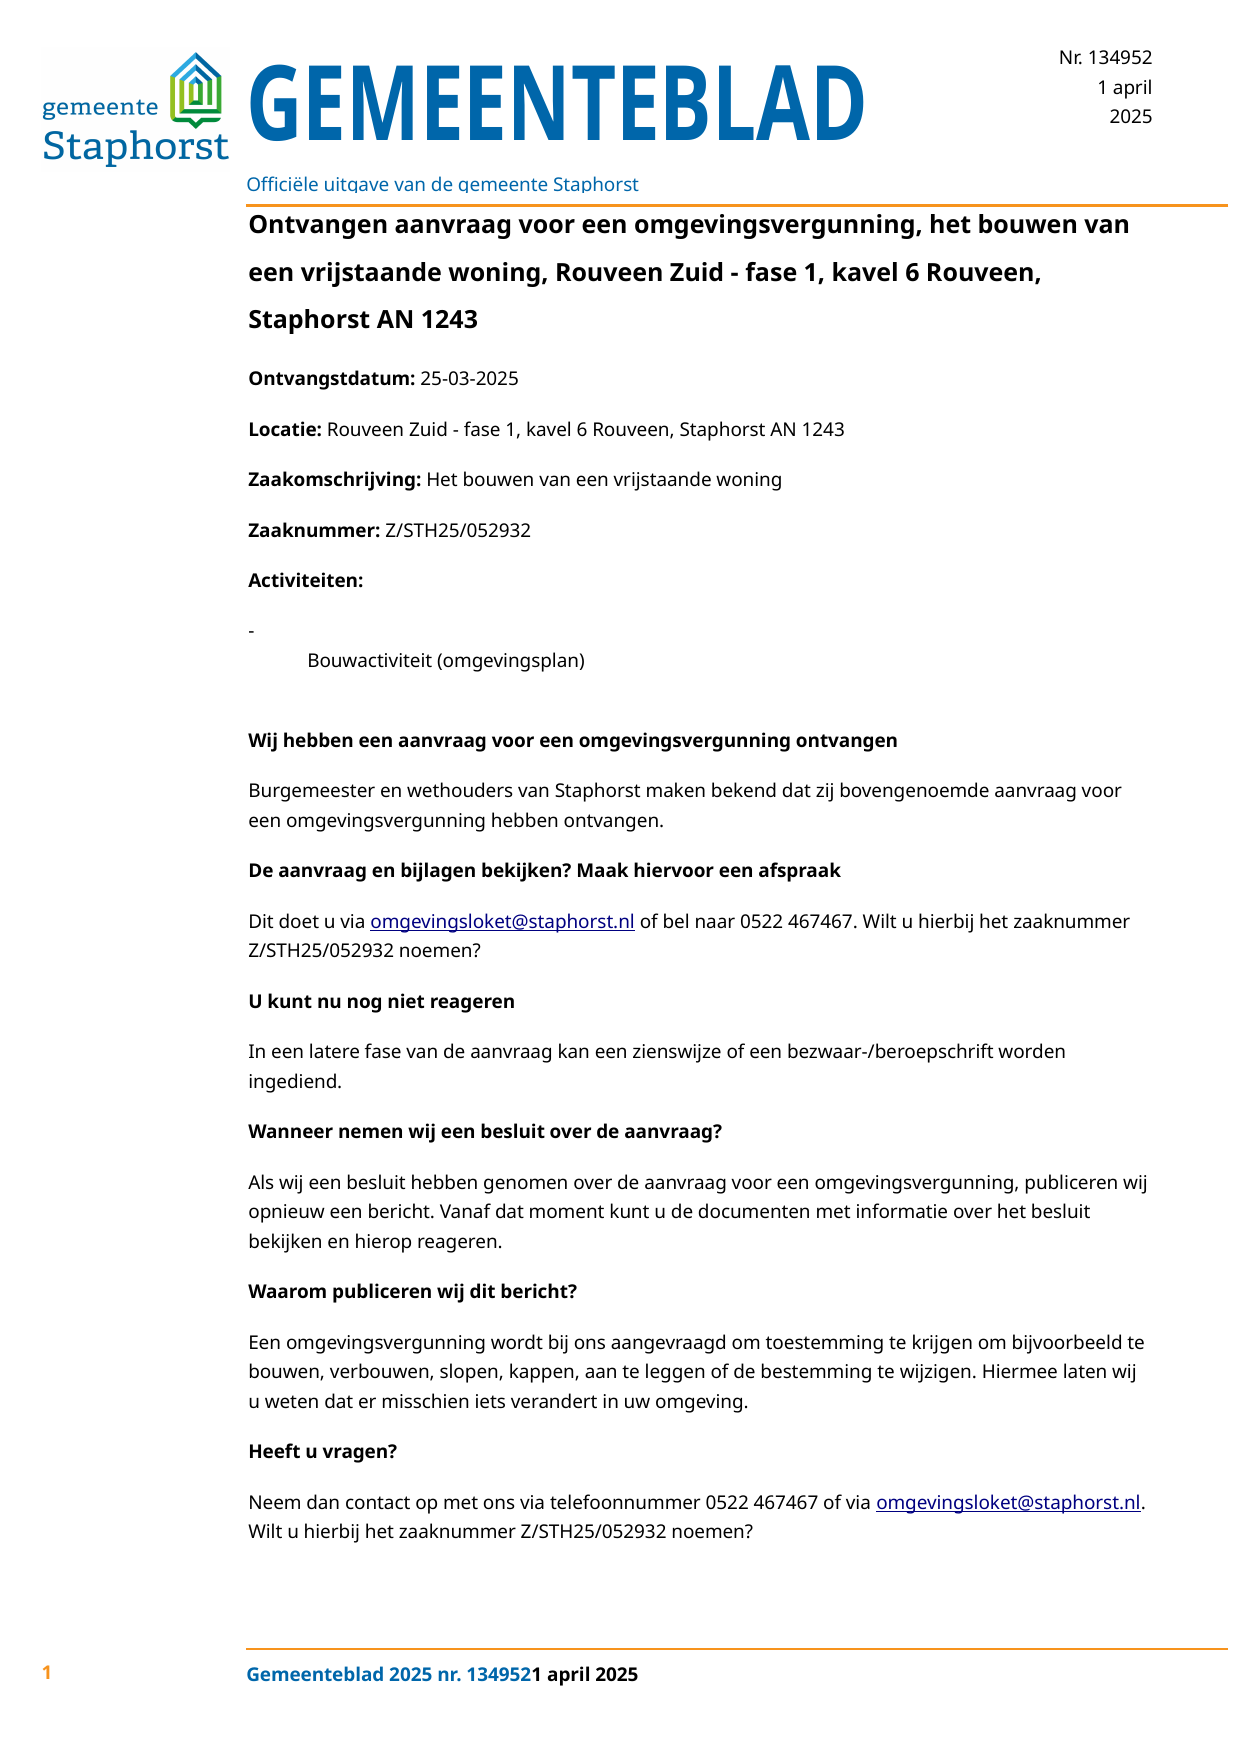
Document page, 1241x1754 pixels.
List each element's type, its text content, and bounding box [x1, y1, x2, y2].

text Neem dan contact op met ons via telefoonnummer 0522 467467 of via omgevingsloket@staphorst.nl. Wilt u hierbij het zaaknummer Z/STH25/052932 noemen? [248, 1489, 1152, 1544]
text Als wij een besluit hebben genomen over de aanvraag voor een omgevingsvergunning, publiceren wij opnieuw een bericht. Vanaf dat moment kunt u de documenten met informatie over het besluit bekijken en hierop reageren. [248, 1169, 1152, 1254]
text Dit doet u via omgevingsloket@staphorst.nl of bel naar 0522 467467. Wilt u hierbij het zaaknummer Z/STH25/052932 noemen? [248, 908, 1152, 963]
text Ontvangstdatum: 25-03-2025 [248, 366, 1152, 391]
text Locatie: Rouveen Zuid - fase 1, kavel 6 Rouveen, Staphorst AN 1243 [248, 416, 1152, 442]
text De aanvraag en bijlagen bekijken? Maak hiervoor een afspraak [248, 858, 1152, 883]
text Zaakomschrijving: Het bouwen van een vrijstaande woning [248, 466, 1152, 492]
text Burgemeester en wethouders van Staphorst maken bekend dat zij bovengenoemde aanvraag voor een omgevingsvergunning hebben ontvangen. [248, 778, 1152, 833]
text Een omgevingsvergunning wordt bij ons aangevraagd om toestemming te krijgen om bijvoorbeeld te bouwen, verbouwen, slopen, kappen, aan te leggen of de bestemming te wijzigen. Hiermee laten wij u weten dat er misschien iets verandert in uw omgeving. [248, 1329, 1152, 1414]
text Wanneer nemen wij een besluit over de aanvraag? [248, 1118, 1152, 1144]
list Bouwactiviteit (omgevingsplan) [248, 647, 1152, 673]
text Waarom publiceren wij dit bericht? [248, 1278, 1152, 1304]
text Wij hebben een aanvraag voor een omgevingsvergunning ontvangen [248, 727, 1152, 753]
text In een latere fase van de aanvraag kan een zienswijze of een bezwaar-/beroepschrift worden ingediend. [248, 1038, 1152, 1094]
text Zaaknummer: Z/STH25/052932 [248, 517, 1152, 542]
text U kunt nu nog niet reageren [248, 988, 1152, 1014]
text Heeft u vragen? [248, 1438, 1152, 1464]
text Ontvangen aanvraag voor een omgevingsvergunning, het bouwen van een vrijstaande woning, Rouveen Zuid - fase 1, kavel 6 Rouveen, Staphorst AN 1243 [248, 207, 1152, 336]
text Activiteiten: [248, 567, 1152, 593]
picture [41, 47, 231, 172]
